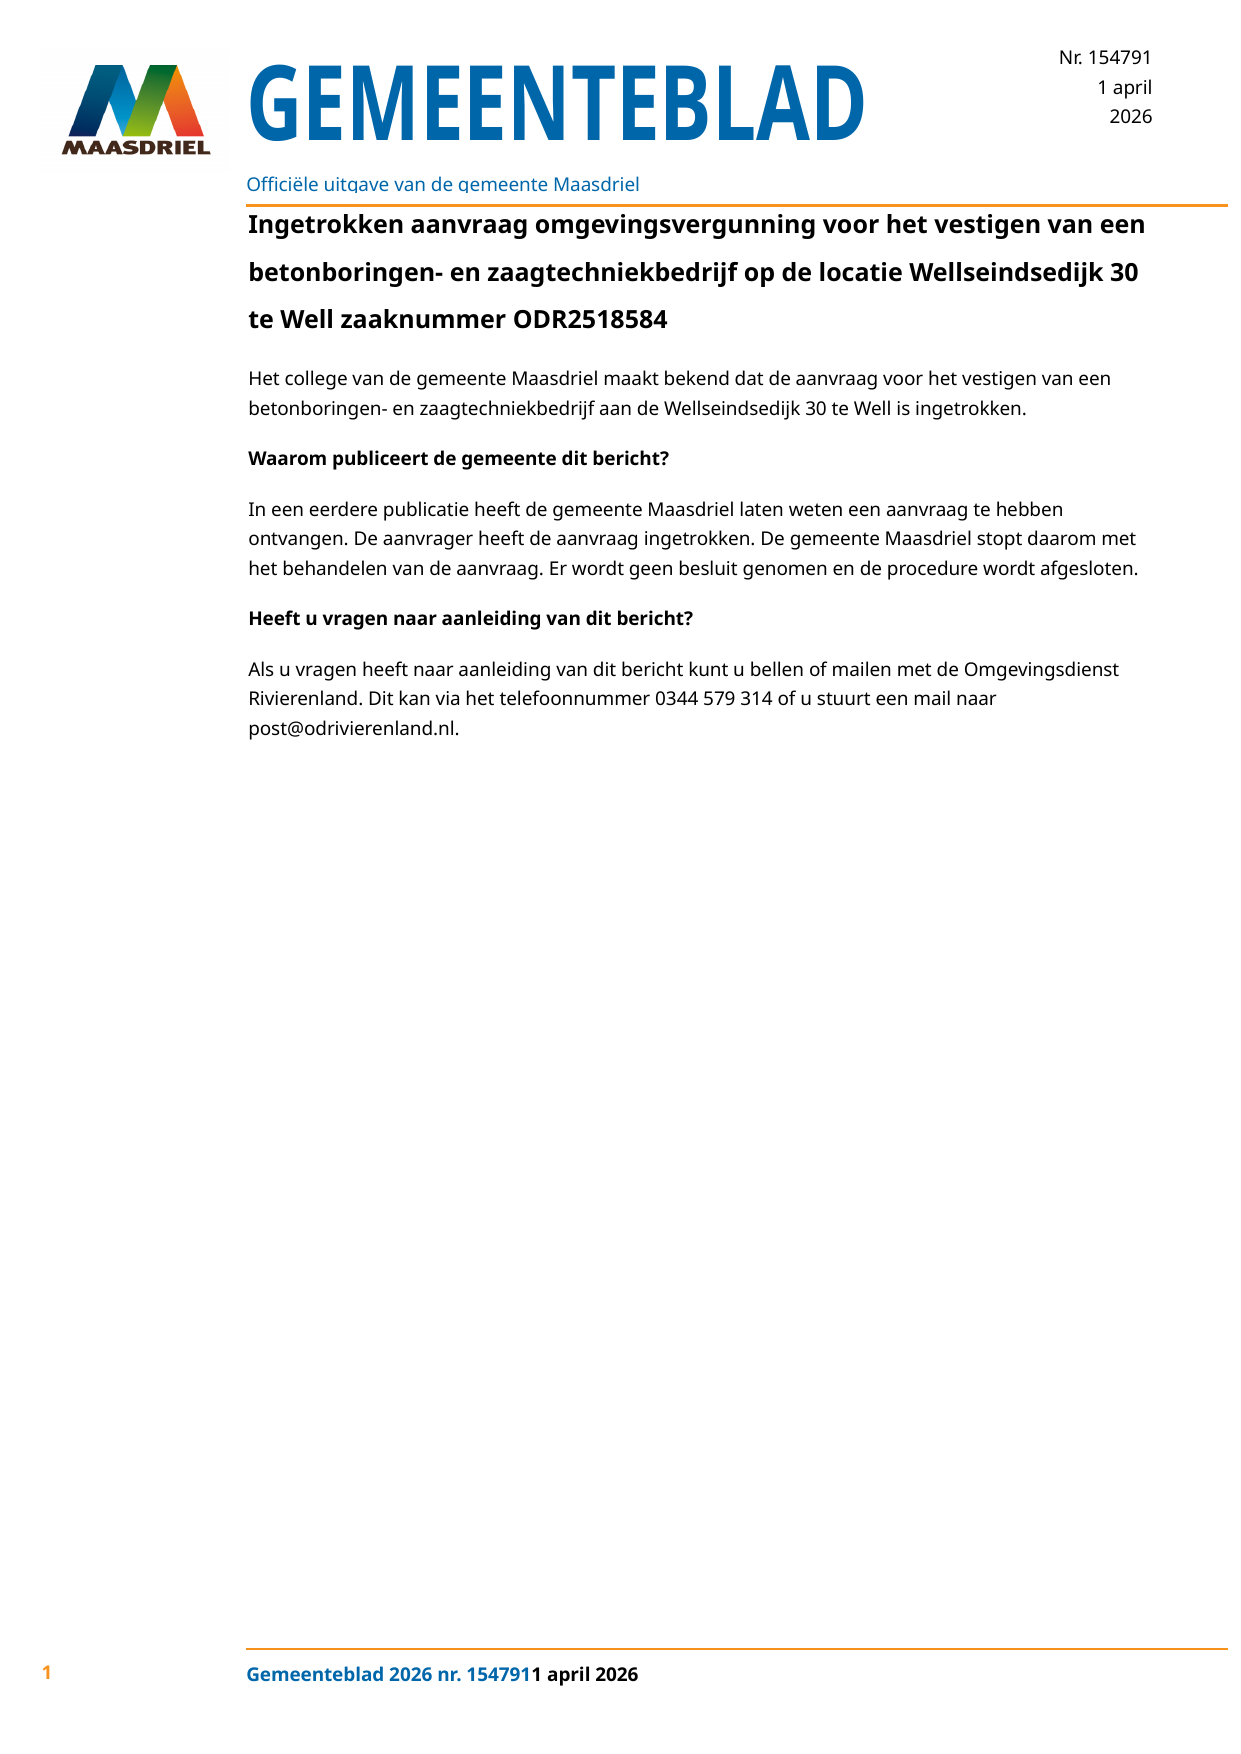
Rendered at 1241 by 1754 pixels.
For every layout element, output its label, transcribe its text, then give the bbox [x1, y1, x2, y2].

picture [41, 47, 231, 172]
text Waarom publiceert de gemeente dit bericht? [248, 446, 1152, 471]
text Ingetrokken aanvraag omgevingsvergunning voor het vestigen van een betonboringen- en zaagtechniekbedrijf op de locatie Wellseindsedijk 30 te Well zaaknummer ODR2518584 [248, 207, 1152, 336]
text Heeft u vragen naar aanleiding van dit bericht? [248, 606, 1152, 631]
text Als u vragen heeft naar aanleiding van dit bericht kunt u bellen of mailen met de Omgevingsdienst Rivierenland. Dit kan via het telefoonnummer 0344 579 314 of u stuurt een mail naar post@odrivierenland.nl. [248, 656, 1152, 741]
text Het college van de gemeente Maasdriel maakt bekend dat de aanvraag voor het vestigen van een betonboringen- en zaagtechniekbedrijf aan de Wellseindsedijk 30 te Well is ingetrokken. [248, 366, 1152, 421]
text In een eerdere publicatie heeft de gemeente Maasdriel laten weten een aanvraag te hebben ontvangen. De aanvrager heeft de aanvraag ingetrokken. De gemeente Maasdriel stopt daarom met het behandelen van de aanvraag. Er wordt geen besluit genomen en de procedure wordt afgesloten. [248, 496, 1152, 581]
